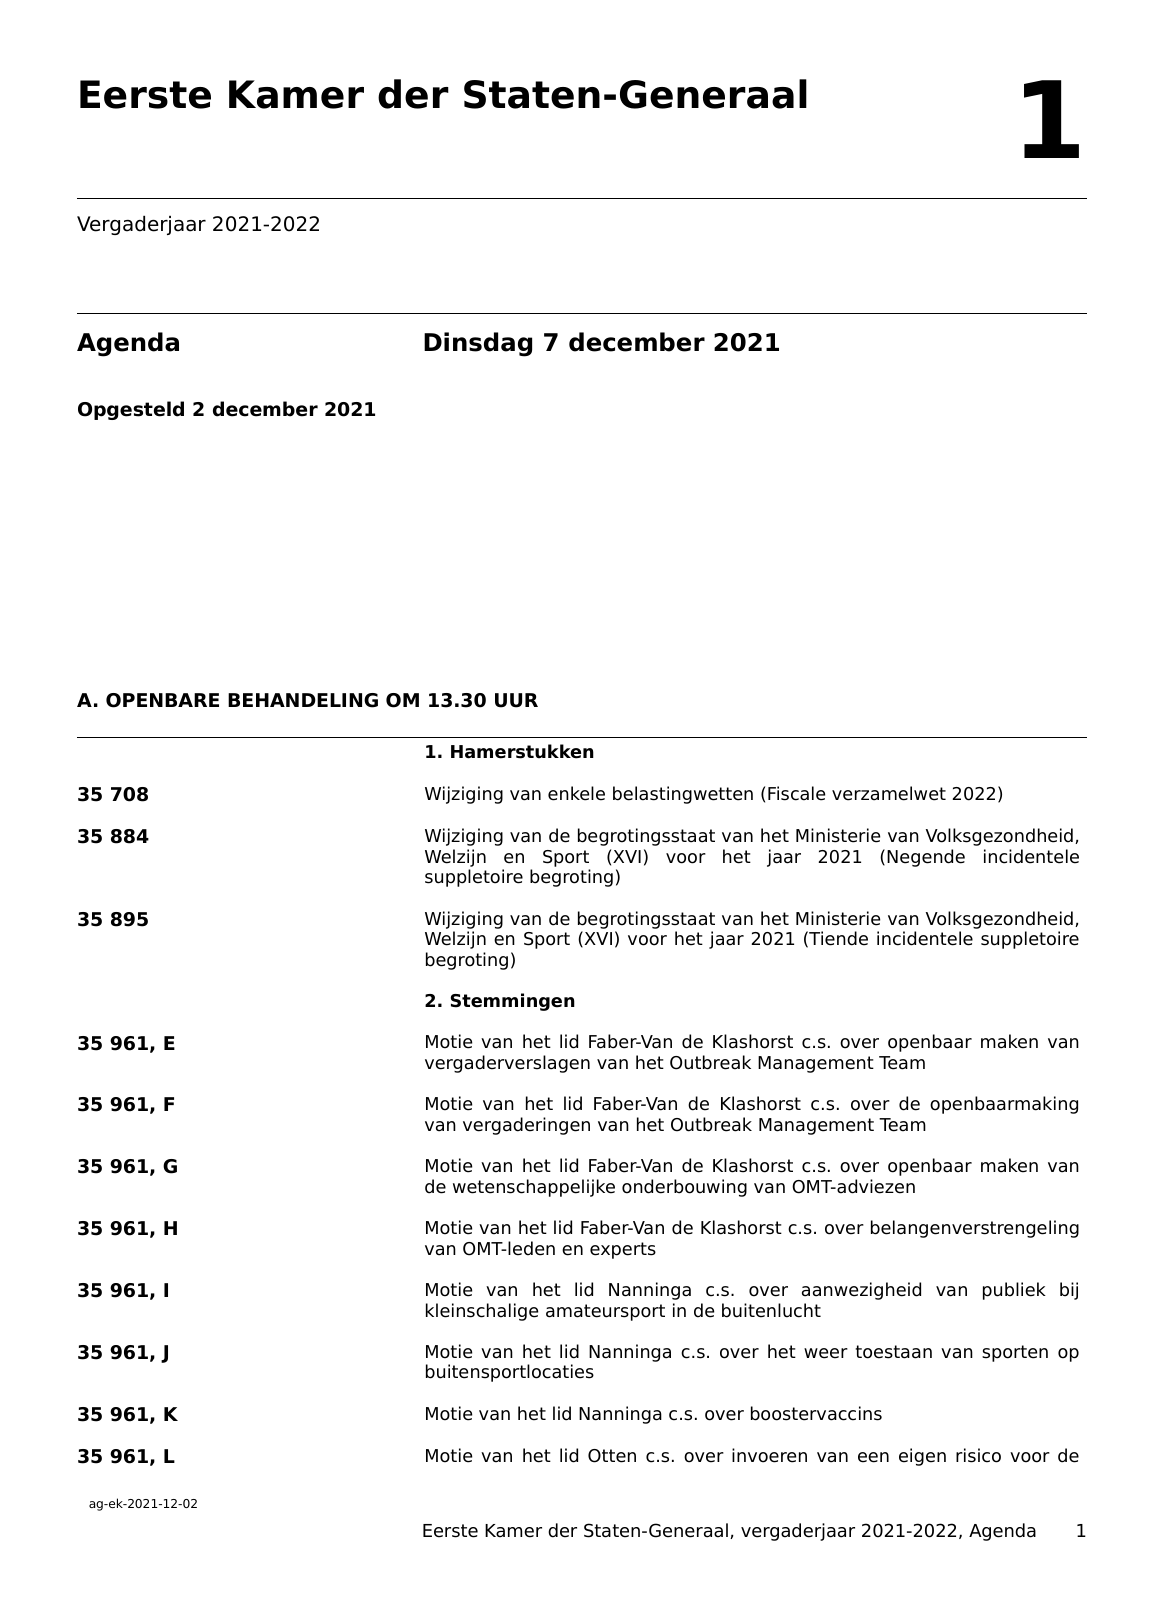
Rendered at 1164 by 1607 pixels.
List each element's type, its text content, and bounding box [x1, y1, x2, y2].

table_cell Motie van het lid Nanninga c.s. over het weer toestaan van sporten op buitensportlocaties [418, 1342, 1087, 1383]
table_cell [77, 1383, 401, 1404]
table_cell [77, 1136, 401, 1156]
table_cell [401, 1218, 418, 1259]
table_cell Motie van het lid Faber-Van de Klashorst c.s. over de openbaarmaking van vergaderingen van het Outbreak Management Team [418, 1094, 1087, 1136]
table_cell [401, 806, 418, 826]
table_cell [77, 888, 401, 909]
table_header [77, 738, 401, 763]
table_cell 35 895 [77, 909, 401, 971]
table_cell Vergaderjaar 2021-2022 [77, 199, 1087, 313]
table_cell [401, 971, 418, 991]
table_cell Wijziging van de begrotingsstaat van het Ministerie van Volksgezondheid, Welzijn en Sport (XVI) voor het jaar 2021 (Tiende incidentele suppletoire begroting) [418, 909, 1087, 971]
table_cell 35 961, E [77, 1033, 401, 1074]
table_cell [401, 1094, 418, 1136]
table_cell 35 961, J [77, 1342, 401, 1383]
table_cell [418, 1426, 1087, 1446]
table_cell Motie van het lid Nanninga c.s. over boostervaccins [418, 1404, 1087, 1426]
text ag-ek-2021-12-02 [88, 1497, 323, 1511]
table_header [401, 738, 418, 763]
table_cell 35 884 [77, 826, 401, 888]
table_cell [401, 909, 418, 971]
table_cell [77, 1012, 401, 1032]
table_cell Motie van het lid Nanninga c.s. over aanwezigheid van publiek bij kleinschalige amateursport in de buitenlucht [418, 1280, 1087, 1321]
table_cell [77, 1321, 401, 1342]
table_cell [77, 1259, 401, 1280]
table_cell [401, 1136, 418, 1156]
table_cell [401, 888, 418, 909]
table_cell 35 961, F [77, 1094, 401, 1136]
table_cell [401, 1321, 418, 1342]
table_cell 35 961, I [77, 1280, 401, 1321]
table_cell [77, 1198, 401, 1218]
table_cell 2. Stemmingen [418, 991, 1087, 1012]
table_cell Dinsdag 7 december 2021 [422, 314, 1087, 357]
table_cell 35 708 [77, 784, 401, 806]
table_cell [401, 1404, 418, 1426]
table_cell Wijziging van enkele belastingwetten (Fiscale verzamelwet 2022) [418, 784, 1087, 806]
table_cell [401, 784, 418, 806]
table_cell [401, 1383, 418, 1404]
table_cell Motie van het lid Faber-Van de Klashorst c.s. over openbaar maken van de wetenschappelijke onderbouwing van OMT-adviezen [418, 1156, 1087, 1197]
table_cell [418, 1259, 1087, 1280]
table_header 1 [886, 59, 1087, 198]
table_cell [401, 1342, 418, 1383]
table_cell [418, 806, 1087, 826]
table_cell [77, 806, 401, 826]
table_cell [401, 1033, 418, 1074]
table_cell 35 961, K [77, 1404, 401, 1426]
table_cell [401, 763, 418, 784]
subtitle A. OPENBARE BEHANDELING OM 13.30 UUR [77, 690, 1087, 712]
table_cell [77, 971, 401, 991]
table_cell [401, 1156, 418, 1197]
table_cell [401, 1074, 418, 1094]
table_cell [401, 1446, 418, 1468]
table_cell [77, 991, 401, 1012]
table_cell [401, 1012, 418, 1032]
table_cell 35 961, H [77, 1218, 401, 1259]
table_cell [401, 826, 418, 888]
table_cell [77, 1426, 401, 1446]
table_cell [418, 1383, 1087, 1404]
table_cell [418, 971, 1087, 991]
table_cell 35 961, G [77, 1156, 401, 1197]
table_cell [401, 991, 418, 1012]
table_cell [401, 1259, 418, 1280]
table_header 1. Hamerstukken [418, 738, 1087, 763]
table_cell [418, 1198, 1087, 1218]
table_cell Motie van het lid Faber-Van de Klashorst c.s. over openbaar maken van vergaderverslagen van het Outbreak Management Team [418, 1033, 1087, 1074]
table_cell [418, 1321, 1087, 1342]
table_cell [401, 1280, 418, 1321]
table_cell [401, 1426, 418, 1446]
table_cell Motie van het lid Faber-Van de Klashorst c.s. over belangenverstrengeling van OMT-leden en experts [418, 1218, 1087, 1259]
table_cell [418, 1012, 1087, 1032]
table_cell Motie van het lid Otten c.s. over invoeren van een eigen risico voor de [418, 1446, 1087, 1468]
table_cell [77, 763, 401, 784]
table_cell 35 961, L [77, 1446, 401, 1468]
text Opgesteld 2 december 2021 [77, 399, 1087, 421]
table_cell [401, 1198, 418, 1218]
table_cell Agenda [77, 314, 422, 357]
table_cell [418, 888, 1087, 909]
table_cell [418, 763, 1087, 784]
table_cell [418, 1136, 1087, 1156]
table_cell [418, 1074, 1087, 1094]
table_cell Wijziging van de begrotingsstaat van het Ministerie van Volksgezondheid, Welzijn en Sport (XVI) voor het jaar 2021 (Negende incidentele suppletoire begroting) [418, 826, 1087, 888]
table_header Eerste Kamer der Staten-Generaal [77, 59, 886, 198]
table_cell [77, 1074, 401, 1094]
